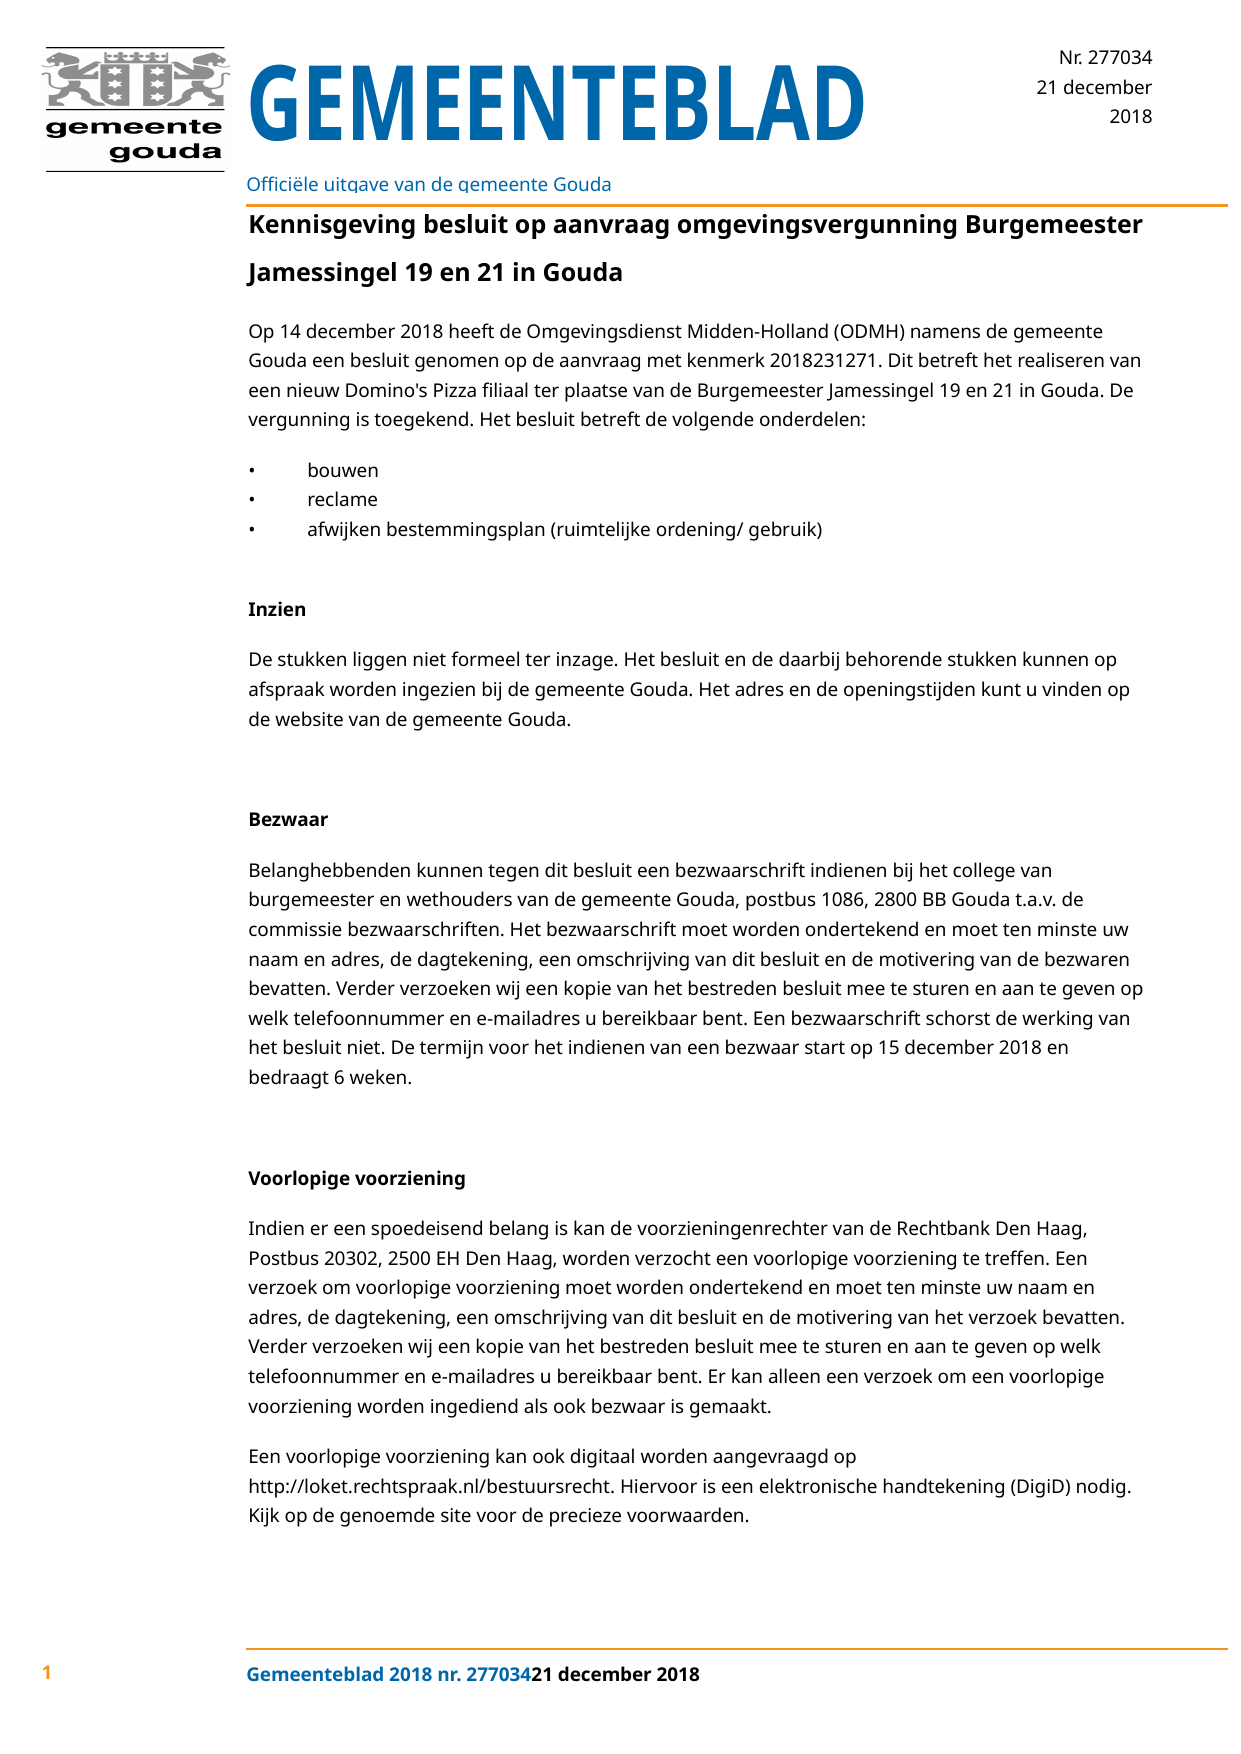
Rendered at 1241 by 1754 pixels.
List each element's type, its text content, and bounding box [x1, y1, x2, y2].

text Belanghebbenden kunnen tegen dit besluit een bezwaarschrift indienen bij het college van burgemeester en wethouders van de gemeente Gouda, postbus 1086, 2800 BB Gouda t.a.v. de commissie bezwaarschriften. Het bezwaarschrift moet worden ondertekend en moet ten minste uw naam en adres, de dagtekening, een omschrijving van dit besluit en de motivering van de bezwaren bevatten. Verder verzoeken wij een kopie van het bestreden besluit mee te sturen en aan te geven op welk telefoonnummer en e-mailadres u bereikbaar bent. Een bezwaarschrift schorst de werking van het besluit niet. De termijn voor het indienen van een bezwaar start op 15 december 2018 en bedraagt 6 weken. [248, 857, 1152, 1090]
text Bezwaar [248, 807, 1152, 832]
text Op 14 december 2018 heeft de Omgevingsdienst Midden-Holland (ODMH) namens de gemeente Gouda een besluit genomen op de aanvraag met kenmerk 2018231271. Dit betreft het realiseren van een nieuw Domino's Pizza filiaal ter plaatse van de Burgemeester Jamessingel 19 en 21 in Gouda. De vergunning is toegekend. Het besluit betreft de volgende onderdelen: [248, 318, 1152, 432]
list afwijken bestemmingsplan (ruimtelijke ordening/ gebruik) [248, 516, 1152, 542]
text Indien er een spoedeisend belang is kan de voorzieningenrechter van de Rechtbank Den Haag, Postbus 20302, 2500 EH Den Haag, worden verzocht een voorlopige voorziening te treffen. Een verzoek om voorlopige voorziening moet worden ondertekend en moet ten minste uw naam en adres, de dagtekening, een omschrijving van dit besluit en de motivering van het verzoek bevatten. Verder verzoeken wij een kopie van het bestreden besluit mee te sturen en aan te geven op welk telefoonnummer en e-mailadres u bereikbaar bent. Er kan alleen een verzoek om een voorlopige voorziening worden ingediend als ook bezwaar is gemaakt. [248, 1215, 1152, 1419]
list bouwen [248, 457, 1152, 483]
picture [41, 47, 231, 172]
text Kennisgeving besluit op aanvraag omgevingsvergunning Burgemeester Jamessingel 19 en 21 in Gouda [248, 207, 1152, 288]
text Voorlopige voorziening [248, 1165, 1152, 1191]
list reclame [248, 487, 1152, 512]
text Een voorlopige voorziening kan ook digitaal worden aangevraagd op http://loket.rechtspraak.nl/bestuursrecht. Hiervoor is een elektronische handtekening (DigiD) nodig. Kijk op de genoemde site voor de precieze voorwaarden. [248, 1443, 1152, 1528]
text De stukken liggen niet formeel ter inzage. Het besluit en de daarbij behorende stukken kunnen op afspraak worden ingezien bij de gemeente Gouda. Het adres en de openingstijden kunt u vinden op de website van de gemeente Gouda. [248, 647, 1152, 732]
text Inzien [248, 596, 1152, 622]
